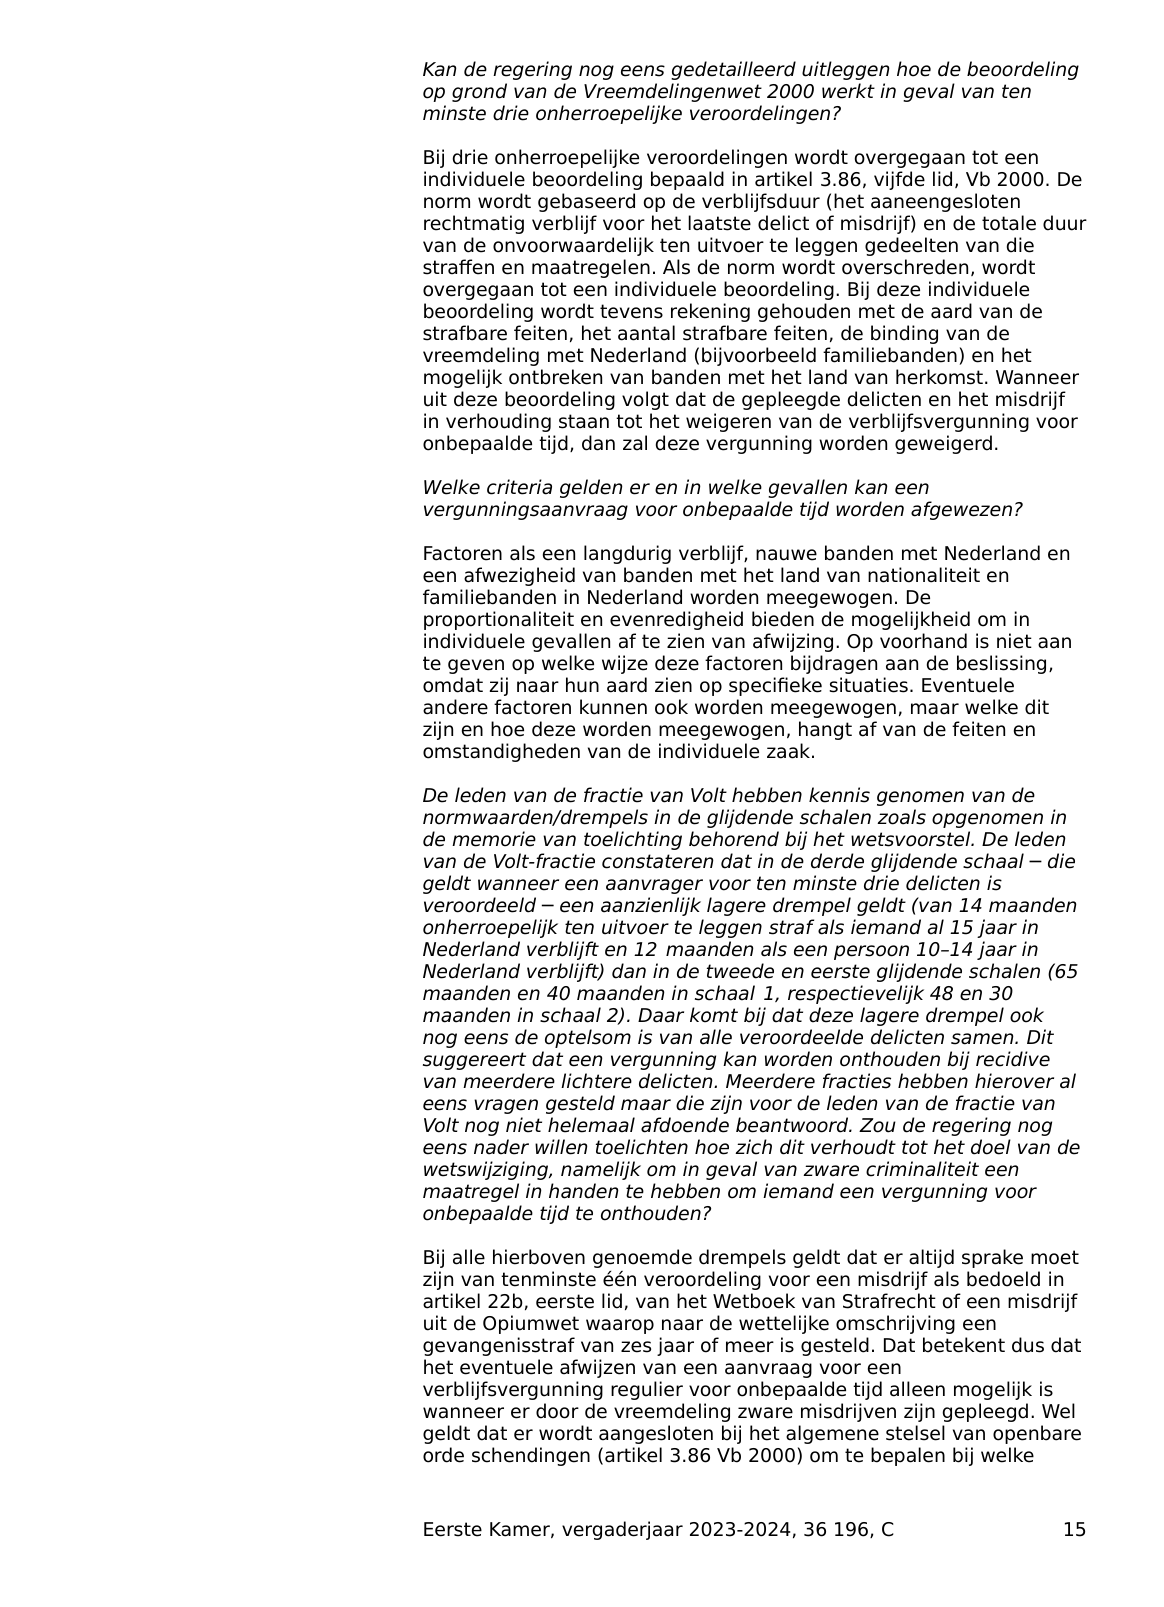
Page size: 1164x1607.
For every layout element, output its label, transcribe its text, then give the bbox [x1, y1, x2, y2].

text Factoren als een langdurig verblijf, nauwe banden met Nederland en een afwezigheid van banden met het land van nationaliteit en familiebanden in Nederland worden meegewogen. De proportionaliteit en evenredigheid bieden de mogelijkheid om in individuele gevallen af te zien van afwijzing. Op voorhand is niet aan te geven op welke wijze deze factoren bijdragen aan de beslissing, omdat zij naar hun aard zien op specifieke situaties. Eventuele andere factoren kunnen ook worden meegewogen, maar welke dit zijn en hoe deze worden meegewogen, hangt af van de feiten en omstandigheden van de individuele zaak. [422, 543, 1087, 763]
text Bij alle hierboven genoemde drempels geldt dat er altijd sprake moet zijn van tenminste één veroordeling voor een misdrijf als bedoeld in artikel 22b, eerste lid, van het Wetboek van Strafrecht of een misdrijf uit de Opiumwet waarop naar de wettelijke omschrijving een gevangenisstraf van zes jaar of meer is gesteld. Dat betekent dus dat het eventuele afwijzen van een aanvraag voor een verblijfsvergunning regulier voor onbepaalde tijd alleen mogelijk is wanneer er door de vreemdeling zware misdrijven zijn gepleegd. Wel geldt dat er wordt aangesloten bij het algemene stelsel van openbare orde schendingen (artikel 3.86 Vb 2000) om te bepalen bij welke [422, 1247, 1087, 1467]
text De leden van de fractie van Volt hebben kennis genomen van de normwaarden/drempels in de glijdende schalen zoals opgenomen in de memorie van toelichting behorend bij het wetsvoorstel. De leden van de Volt-fractie constateren dat in de derde glijdende schaal ─ die geldt wanneer een aanvrager voor ten minste drie delicten is veroordeeld ─ een aanzienlijk lagere drempel geldt (van 14 maanden onherroepelijk ten uitvoer te leggen straf als iemand al 15 jaar in Nederland verblijft en 12 maanden als een persoon 10–14 jaar in Nederland verblijft) dan in de tweede en eerste glijdende schalen (65 maanden en 40 maanden in schaal 1, respectievelijk 48 en 30 maanden in schaal 2). Daar komt bij dat deze lagere drempel ook nog eens de optelsom is van alle veroordeelde delicten samen. Dit suggereert dat een vergunning kan worden onthouden bij recidive van meerdere lichtere delicten. Meerdere fracties hebben hierover al eens vragen gesteld maar die zijn voor de leden van de fractie van Volt nog niet helemaal afdoende beantwoord. Zou de regering nog eens nader willen toelichten hoe zich dit verhoudt tot het doel van de wetswijziging, namelijk om in geval van zware criminaliteit een maatregel in handen te hebben om iemand een vergunning voor onbepaalde tijd te onthouden? [422, 785, 1087, 1225]
text Bij drie onherroepelijke veroordelingen wordt overgegaan tot een individuele beoordeling bepaald in artikel 3.86, vijfde lid, Vb 2000. De norm wordt gebaseerd op de verblijfsduur (het aaneengesloten rechtmatig verblijf voor het laatste delict of misdrijf) en de totale duur van de onvoorwaardelijk ten uitvoer te leggen gedeelten van die straffen en maatregelen. Als de norm wordt overschreden, wordt overgegaan tot een individuele beoordeling. Bij deze individuele beoordeling wordt tevens rekening gehouden met de aard van de strafbare feiten, het aantal strafbare feiten, de binding van de vreemdeling met Nederland (bijvoorbeeld familiebanden) en het mogelijk ontbreken van banden met het land van herkomst. Wanneer uit deze beoordeling volgt dat de gepleegde delicten en het misdrijf in verhouding staan tot het weigeren van de verblijfsvergunning voor onbepaalde tijd, dan zal deze vergunning worden geweigerd. [422, 147, 1087, 455]
text Welke criteria gelden er en in welke gevallen kan een vergunningsaanvraag voor onbepaalde tijd worden afgewezen? [422, 477, 1087, 521]
text Kan de regering nog eens gedetailleerd uitleggen hoe de beoordeling op grond van de Vreemdelingenwet 2000 werkt in geval van ten minste drie onherroepelijke veroordelingen? [422, 59, 1087, 125]
